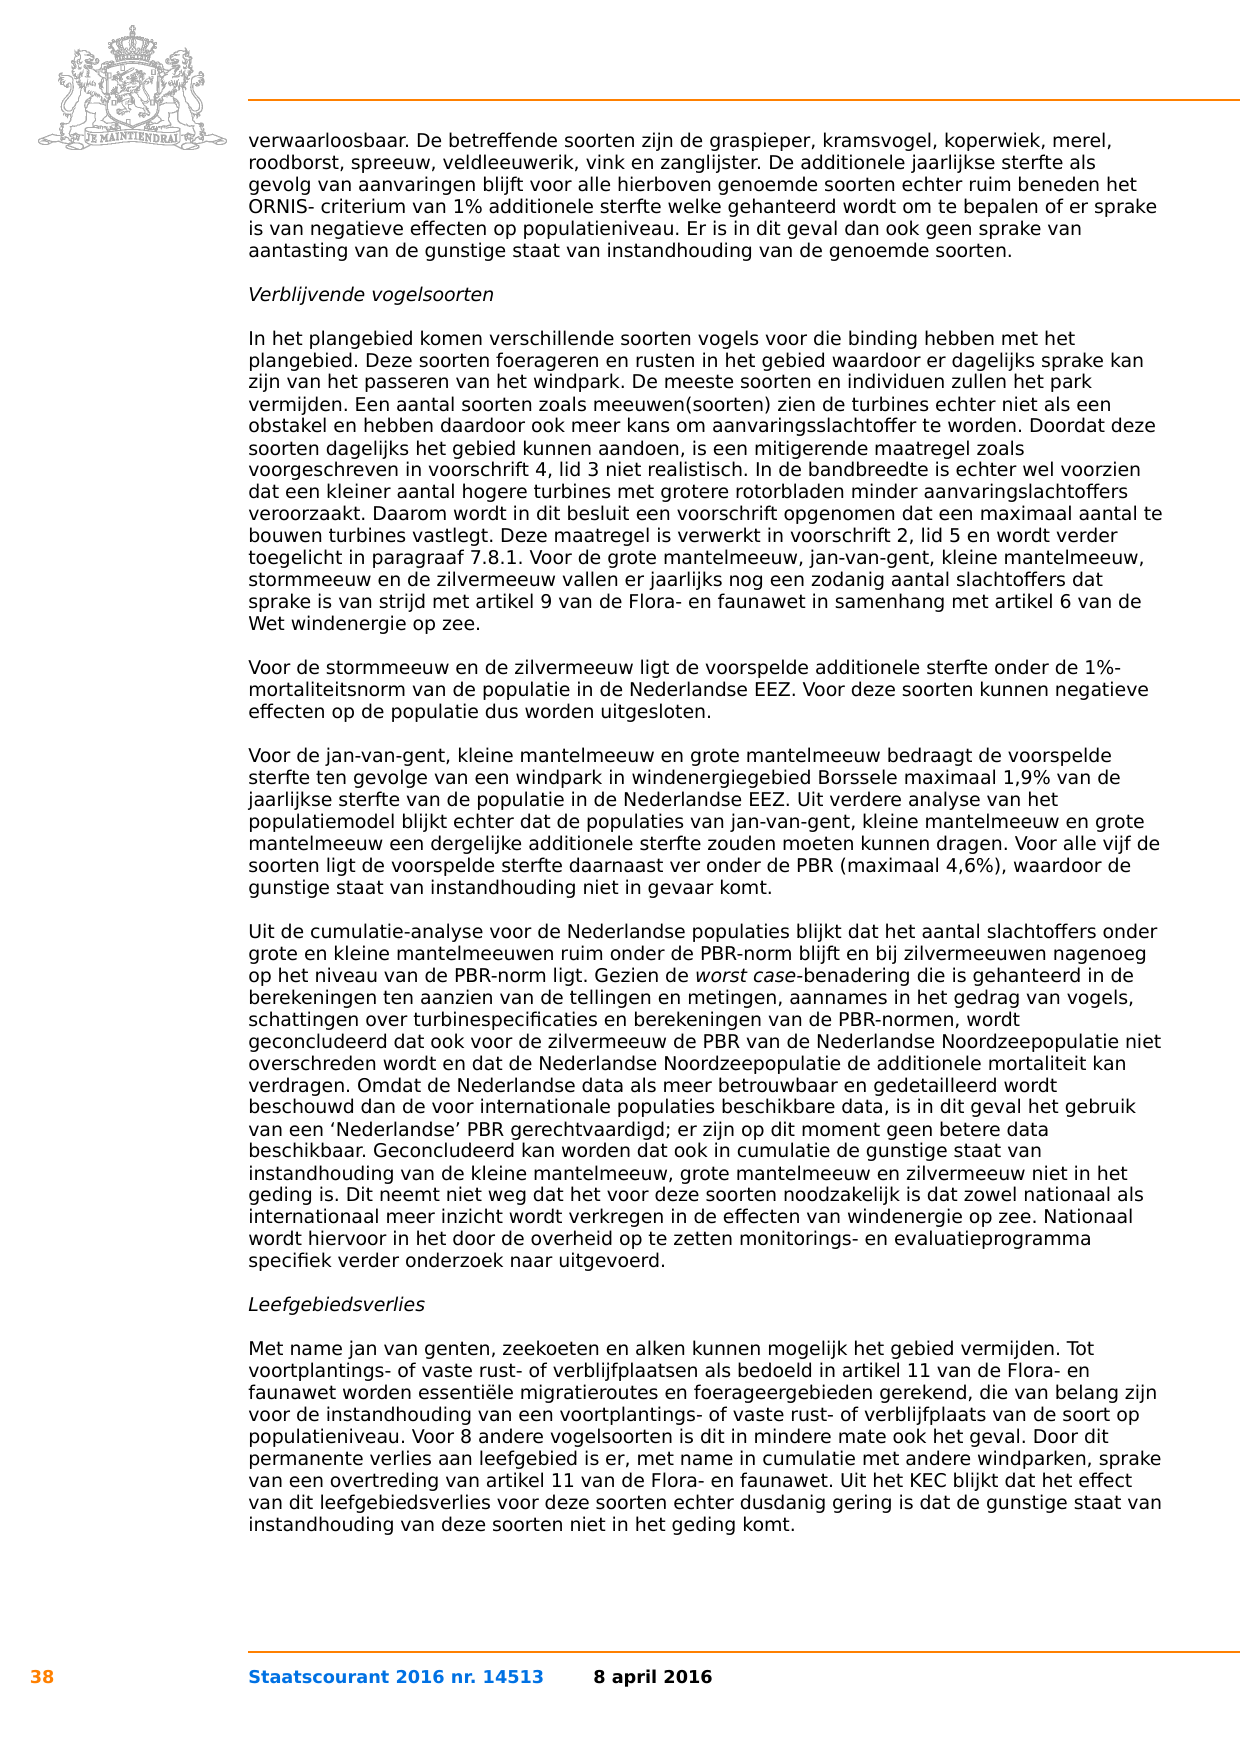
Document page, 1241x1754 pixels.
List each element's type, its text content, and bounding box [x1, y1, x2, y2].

text Uit de cumulatie-analyse voor de Nederlandse populaties blijkt dat het aantal slachtoffers onder grote en kleine mantelmeeuwen ruim onder de PBR-norm blijft en bij zilvermeeuwen nagenoeg op het niveau van de PBR-norm ligt. Gezien de worst case-benadering die is gehanteerd in de berekeningen ten aanzien van de tellingen en metingen, aannames in het gedrag van vogels, schattingen over turbinespecificaties en berekeningen van de PBR-normen, wordt geconcludeerd dat ook voor de zilvermeeuw de PBR van de Nederlandse Noordzeepopulatie niet overschreden wordt en dat de Nederlandse Noordzeepopulatie de additionele mortaliteit kan verdragen. Omdat de Nederlandse data als meer betrouwbaar en gedetailleerd wordt beschouwd dan de voor internationale populaties beschikbare data, is in dit geval het gebruik van een ‘Nederlandse’ PBR gerechtvaardigd; er zijn op dit moment geen betere data beschikbaar. Geconcludeerd kan worden dat ook in cumulatie de gunstige staat van instandhouding van de kleine mantelmeeuw, grote mantelmeeuw en zilvermeeuw niet in het geding is. Dit neemt niet weg dat het voor deze soorten noodzakelijk is dat zowel nationaal als internationaal meer inzicht wordt verkregen in de effecten van windenergie op zee. Nationaal wordt hiervoor in het door de overheid op te zetten monitorings- en evaluatieprogramma specifiek verder onderzoek naar uitgevoerd. [248, 921, 1163, 1272]
text Voor de jan-van-gent, kleine mantelmeeuw en grote mantelmeeuw bedraagt de voorspelde sterfte ten gevolge van een windpark in windenergiegebied Borssele maximaal 1,9% van de jaarlijkse sterfte van de populatie in de Nederlandse EEZ. Uit verdere analyse van het populatiemodel blijkt echter dat de populaties van jan-van-gent, kleine mantelmeeuw en grote mantelmeeuw een dergelijke additionele sterfte zouden moeten kunnen dragen. Voor alle vijf de soorten ligt de voorspelde sterfte daarnaast ver onder de PBR (maximaal 4,6%), waardoor de gunstige staat van instandhouding niet in gevaar komt. [248, 745, 1163, 899]
text Voor de stormmeeuw en de zilvermeeuw ligt de voorspelde additionele sterfte onder de 1%-mortaliteitsnorm van de populatie in de Nederlandse EEZ. Voor deze soorten kunnen negatieve effecten op de populatie dus worden uitgesloten. [248, 657, 1163, 723]
subtitle Leefgebiedsverlies [248, 1294, 1163, 1316]
subtitle Verblijvende vogelsoorten [248, 284, 1163, 306]
picture [38, 25, 227, 150]
text verwaarloosbaar. De betreffende soorten zijn de graspieper, kramsvogel, koperwiek, merel, roodborst, spreeuw, veldleeuwerik, vink en zanglijster. De additionele jaarlijkse sterfte als gevolg van aanvaringen blijft voor alle hierboven genoemde soorten echter ruim beneden het ORNIS- criterium van 1% additionele sterfte welke gehanteerd wordt om te bepalen of er sprake is van negatieve effecten op populatieniveau. Er is in dit geval dan ook geen sprake van aantasting van de gunstige staat van instandhouding van de genoemde soorten. [248, 130, 1163, 262]
text Met name jan van genten, zeekoeten en alken kunnen mogelijk het gebied vermijden. Tot voortplantings- of vaste rust- of verblijfplaatsen als bedoeld in artikel 11 van de Flora- en faunawet worden essentiële migratieroutes en foerageergebieden gerekend, die van belang zijn voor de instandhouding van een voortplantings- of vaste rust- of verblijfplaats van de soort op populatieniveau. Voor 8 andere vogelsoorten is dit in mindere mate ook het geval. Door dit permanente verlies aan leefgebied is er, met name in cumulatie met andere windparken, sprake van een overtreding van artikel 11 van de Flora- en faunawet. Uit het KEC blijkt dat het effect van dit leefgebiedsverlies voor deze soorten echter dusdanig gering is dat de gunstige staat van instandhouding van deze soorten niet in het geding komt. [248, 1338, 1163, 1536]
text In het plangebied komen verschillende soorten vogels voor die binding hebben met het plangebied. Deze soorten foerageren en rusten in het gebied waardoor er dagelijks sprake kan zijn van het passeren van het windpark. De meeste soorten en individuen zullen het park vermijden. Een aantal soorten zoals meeuwen(soorten) zien de turbines echter niet als een obstakel en hebben daardoor ook meer kans om aanvaringsslachtoffer te worden. Doordat deze soorten dagelijks het gebied kunnen aandoen, is een mitigerende maatregel zoals voorgeschreven in voorschrift 4, lid 3 niet realistisch. In de bandbreedte is echter wel voorzien dat een kleiner aantal hogere turbines met grotere rotorbladen minder aanvaringslachtoffers veroorzaakt. Daarom wordt in dit besluit een voorschrift opgenomen dat een maximaal aantal te bouwen turbines vastlegt. Deze maatregel is verwerkt in voorschrift 2, lid 5 en wordt verder toegelicht in paragraaf 7.8.1. Voor de grote mantelmeeuw, jan-van-gent, kleine mantelmeeuw, stormmeeuw en de zilvermeeuw vallen er jaarlijks nog een zodanig aantal slachtoffers dat sprake is van strijd met artikel 9 van de Flora- en faunawet in samenhang met artikel 6 van de Wet windenergie op zee. [248, 327, 1163, 635]
